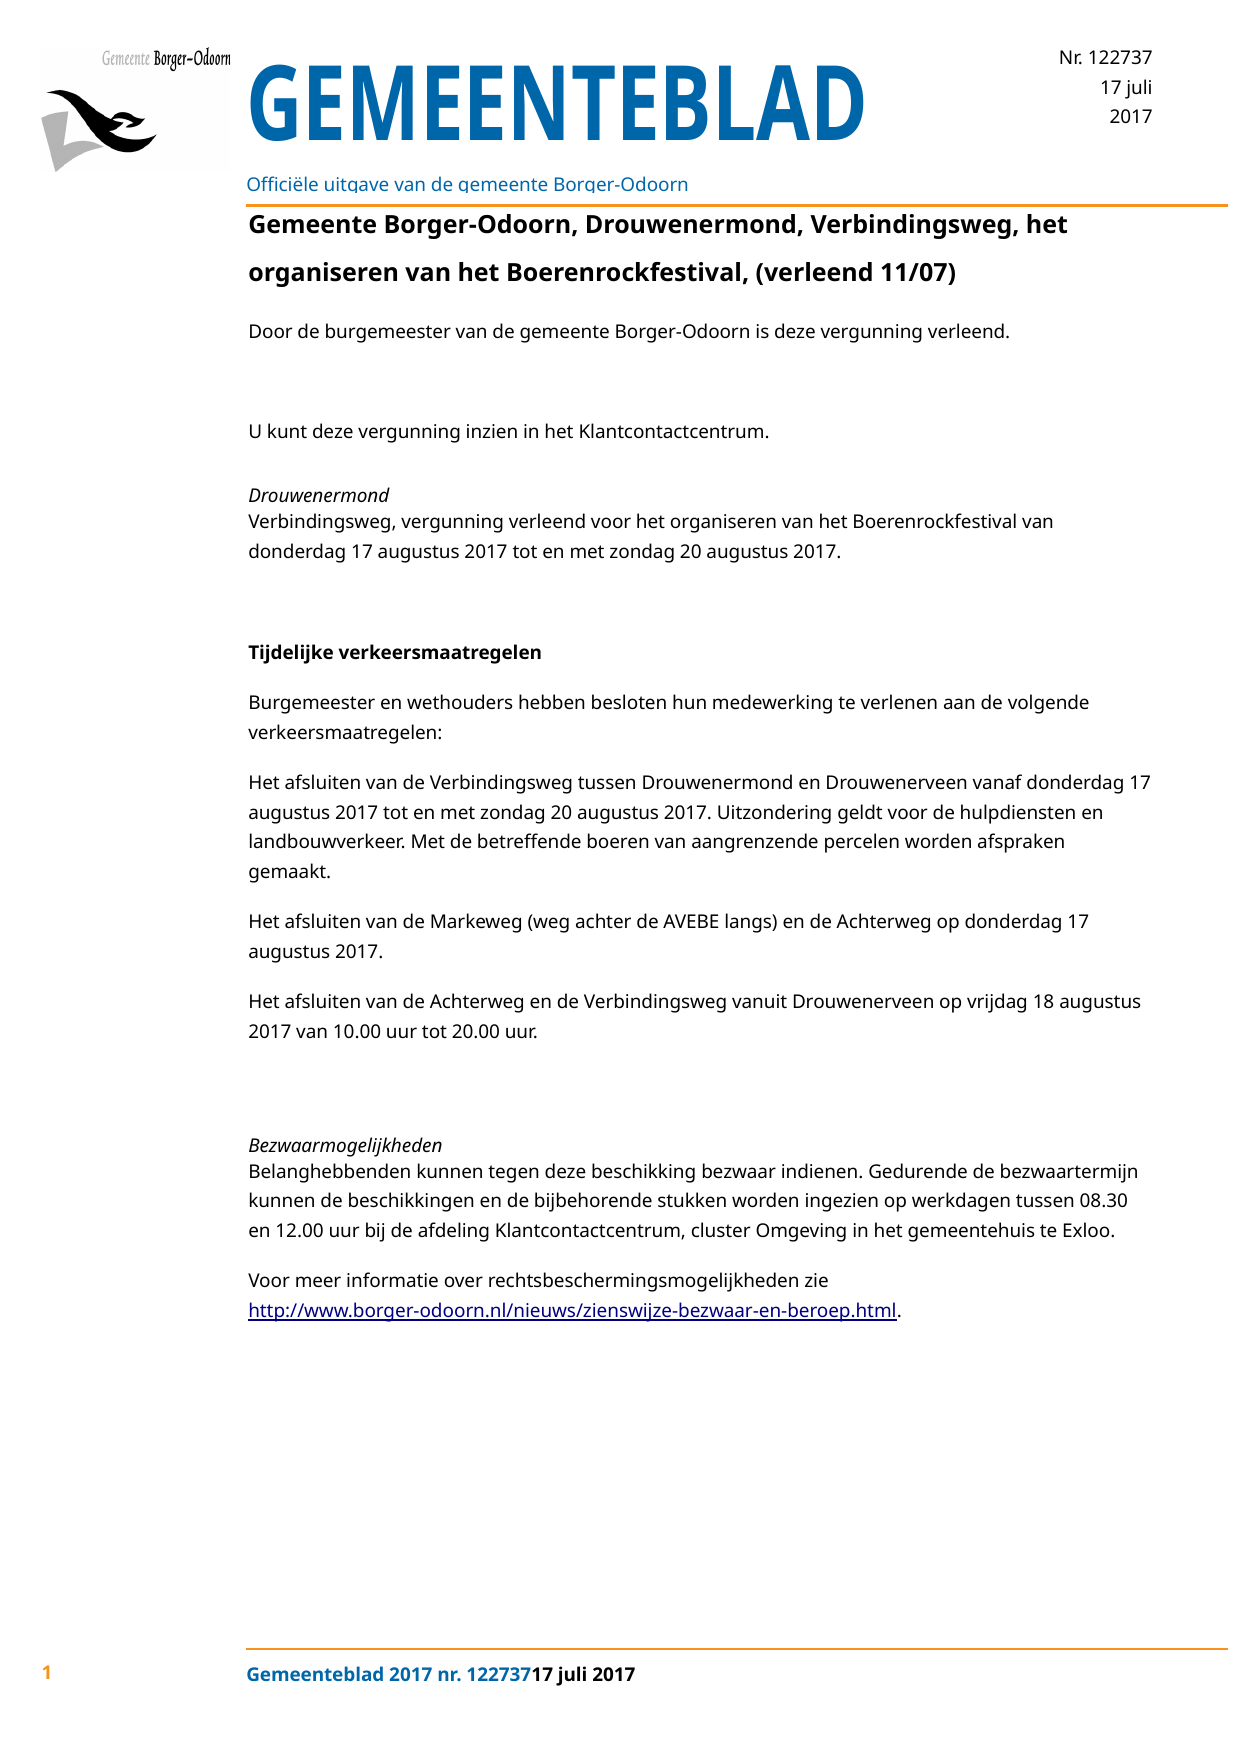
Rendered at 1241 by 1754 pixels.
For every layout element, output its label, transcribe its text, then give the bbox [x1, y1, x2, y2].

text Door de burgemeester van de gemeente Borger-Odoorn is deze vergunning verleend. [248, 318, 1152, 344]
text Verbindingsweg, vergunning verleend voor het organiseren van het Boerenrockfestival van donderdag 17 augustus 2017 tot en met zondag 20 augustus 2017. [248, 508, 1152, 564]
text Drouwenermond [248, 483, 1152, 508]
text Het afsluiten van de Markeweg (weg achter de AVEBE langs) en de Achterweg op donderdag 17 augustus 2017. [248, 908, 1152, 964]
text Voor meer informatie over rechtsbeschermingsmogelijkheden zie http://www.borger-odoorn.nl/nieuws/zienswijze-bezwaar-en-beroep.html. [248, 1268, 1152, 1323]
text Het afsluiten van de Verbindingsweg tussen Drouwenermond en Drouwenerveen vanaf donderdag 17 augustus 2017 tot en met zondag 20 augustus 2017. Uitzondering geldt voor de hulpdiensten en landbouwverkeer. Met de betreffende boeren van aangrenzende percelen worden afspraken gemaakt. [248, 769, 1152, 884]
text Tijdelijke verkeersmaatregelen [248, 639, 1152, 664]
text Belanghebbenden kunnen tegen deze beschikking bezwaar indienen. Gedurende de bezwaartermijn kunnen de beschikkingen en de bijbehorende stukken worden ingezien op werkdagen tussen 08.30 en 12.00 uur bij de afdeling Klantcontactcentrum, cluster Omgeving in het gemeentehuis te Exloo. [248, 1158, 1152, 1243]
text Gemeente Borger-Odoorn, Drouwenermond, Verbindingsweg, het organiseren van het Boerenrockfestival, (verleend 11/07) [248, 207, 1152, 288]
text Bezwaarmogelijkheden [248, 1132, 1152, 1158]
text Het afsluiten van de Achterweg en de Verbindingsweg vanuit Drouwenerveen op vrijdag 18 augustus 2017 van 10.00 uur tot 20.00 uur. [248, 988, 1152, 1044]
text U kunt deze vergunning inzien in het Klantcontactcentrum. [248, 419, 1152, 444]
text Burgemeester en wethouders hebben besloten hun medewerking te verlenen aan de volgende verkeersmaatregelen: [248, 689, 1152, 744]
picture [41, 47, 231, 172]
